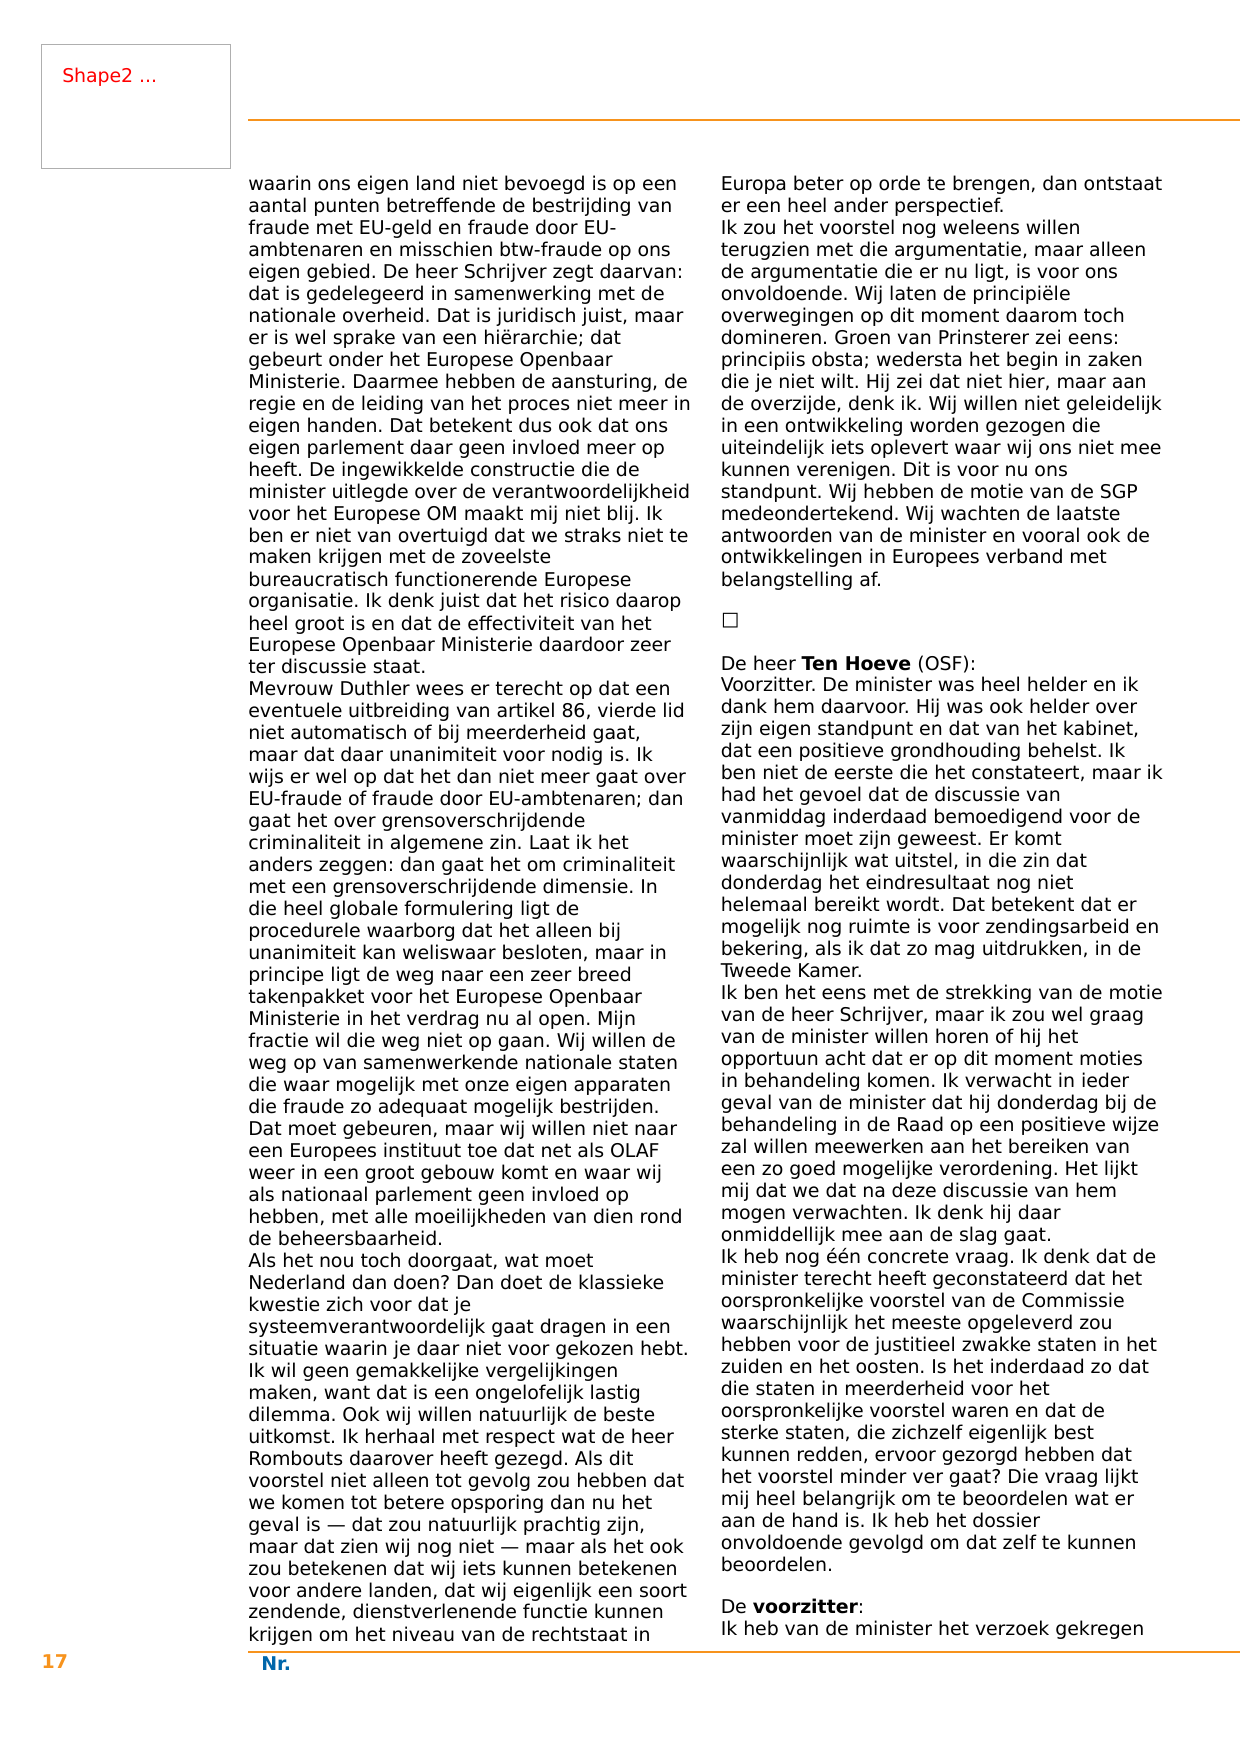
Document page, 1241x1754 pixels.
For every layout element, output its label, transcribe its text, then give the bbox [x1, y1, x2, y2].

text Ik heb van de minister het verzoek gekregen [721, 1617, 1163, 1639]
text Voorzitter. De minister was heel helder en ik dank hem daarvoor. Hij was ook helder over zijn eigen standpunt en dat van het kabinet, dat een positieve grondhouding behelst. Ik ben niet de eerste die het constateert, maar ik had het gevoel dat de discussie van vanmiddag inderdaad bemoedigend voor de minister moet zijn geweest. Er komt waarschijnlijk wat uitstel, in die zin dat donderdag het eindresultaat nog niet helemaal bereikt wordt. Dat betekent dat er mogelijk nog ruimte is voor zendingsarbeid en bekering, als ik dat zo mag uitdrukken, in de Tweede Kamer. [721, 674, 1163, 982]
text Europa beter op orde te brengen, dan ontstaat er een heel ander perspectief. [721, 173, 1163, 217]
text Ik zou het voorstel nog weleens willen terugzien met die argumentatie, maar alleen de argumentatie die er nu ligt, is voor ons onvoldoende. Wij laten de principiële overwegingen op dit moment daarom toch domineren. Groen van Prinsterer zei eens: principiis obsta; wedersta het begin in zaken die je niet wilt. Hij zei dat niet hier, maar aan de overzijde, denk ik. Wij willen niet geleidelijk in een ontwikkeling worden gezogen die uiteindelijk iets oplevert waar wij ons niet mee kunnen verenigen. Dit is voor nu ons standpunt. Wij hebben de motie van de SGP medeondertekend. Wij wachten de laatste antwoorden van de minister en vooral ook de ontwikkelingen in Europees verband met belangstelling af. [721, 217, 1163, 590]
text waarin ons eigen land niet bevoegd is op een aantal punten betreffende de bestrijding van fraude met EU-geld en fraude door EU-ambtenaren en misschien btw-fraude op ons eigen gebied. De heer Schrijver zegt daarvan: dat is gedelegeerd in samenwerking met de nationale overheid. Dat is juridisch juist, maar er is wel sprake van een hiërarchie; dat gebeurt onder het Europese Openbaar Ministerie. Daarmee hebben de aansturing, de regie en de leiding van het proces niet meer in eigen handen. Dat betekent dus ook dat ons eigen parlement daar geen invloed meer op heeft. De ingewikkelde constructie die de minister uitlegde over de verantwoordelijkheid voor het Europese OM maakt mij niet blij. Ik ben er niet van overtuigd dat we straks niet te maken krijgen met de zoveelste bureaucratisch functionerende Europese organisatie. Ik denk juist dat het risico daarop heel groot is en dat de effectiviteit van het Europese Openbaar Ministerie daardoor zeer ter discussie staat. [248, 173, 691, 678]
text Mevrouw Duthler wees er terecht op dat een eventuele uitbreiding van artikel 86, vierde lid niet automatisch of bij meerderheid gaat, maar dat daar unanimiteit voor nodig is. Ik wijs er wel op dat het dan niet meer gaat over EU-fraude of fraude door EU-ambtenaren; dan gaat het over grensoverschrijdende criminaliteit in algemene zin. Laat ik het anders zeggen: dan gaat het om criminaliteit met een grensoverschrijdende dimensie. In die heel globale formulering ligt de procedurele waarborg dat het alleen bij unanimiteit kan weliswaar besloten, maar in principe ligt de weg naar een zeer breed takenpakket voor het Europese Openbaar Ministerie in het verdrag nu al open. Mijn fractie wil die weg niet op gaan. Wij willen de weg op van samenwerkende nationale staten die waar mogelijk met onze eigen apparaten die fraude zo adequaat mogelijk bestrijden. Dat moet gebeuren, maar wij willen niet naar een Europees instituut toe dat net als OLAF weer in een groot gebouw komt en waar wij als nationaal parlement geen invloed op hebben, met alle moeilijkheden van dien rond de beheersbaarheid. [248, 678, 691, 1250]
text De heer Ten Hoeve (OSF): [721, 652, 1163, 674]
text Als het nou toch doorgaat, wat moet Nederland dan doen? Dan doet de klassieke kwestie zich voor dat je systeemverantwoordelijk gaat dragen in een situatie waarin je daar niet voor gekozen hebt. Ik wil geen gemakkelijke vergelijkingen maken, want dat is een ongelofelijk lastig dilemma. Ook wij willen natuurlijk de beste uitkomst. Ik herhaal met respect wat de heer Rombouts daarover heeft gezegd. Als dit voorstel niet alleen tot gevolg zou hebben dat we komen tot betere opsporing dan nu het geval is — dat zou natuurlijk prachtig zijn, maar dat zien wij nog niet — maar als het ook zou betekenen dat wij iets kunnen betekenen voor andere landen, dat wij eigenlijk een soort zendende, dienstverlenende functie kunnen krijgen om het niveau van de rechtstaat in [248, 1250, 691, 1645]
text ⬜ [721, 610, 1163, 632]
text Ik heb nog één concrete vraag. Ik denk dat de minister terecht heeft geconstateerd dat het oorspronkelijke voorstel van de Commissie waarschijnlijk het meeste opgeleverd zou hebben voor de justitieel zwakke staten in het zuiden en het oosten. Is het inderdaad zo dat die staten in meerderheid voor het oorspronkelijke voorstel waren en dat de sterke staten, die zichzelf eigenlijk best kunnen redden, ervoor gezorgd hebben dat het voorstel minder ver gaat? Die vraag lijkt mij heel belangrijk om te beoordelen wat er aan de hand is. Ik heb het dossier onvoldoende gevolgd om dat zelf te kunnen beoordelen. [721, 1246, 1163, 1576]
text Ik ben het eens met de strekking van de motie van de heer Schrijver, maar ik zou wel graag van de minister willen horen of hij het opportuun acht dat er op dit moment moties in behandeling komen. Ik verwacht in ieder geval van de minister dat hij donderdag bij de behandeling in de Raad op een positieve wijze zal willen meewerken aan het bereiken van een zo goed mogelijke verordening. Het lijkt mij dat we dat na deze discussie van hem mogen verwachten. Ik denk hij daar onmiddellijk mee aan de slag gaat. [721, 982, 1163, 1246]
text De voorzitter: [721, 1596, 1163, 1617]
